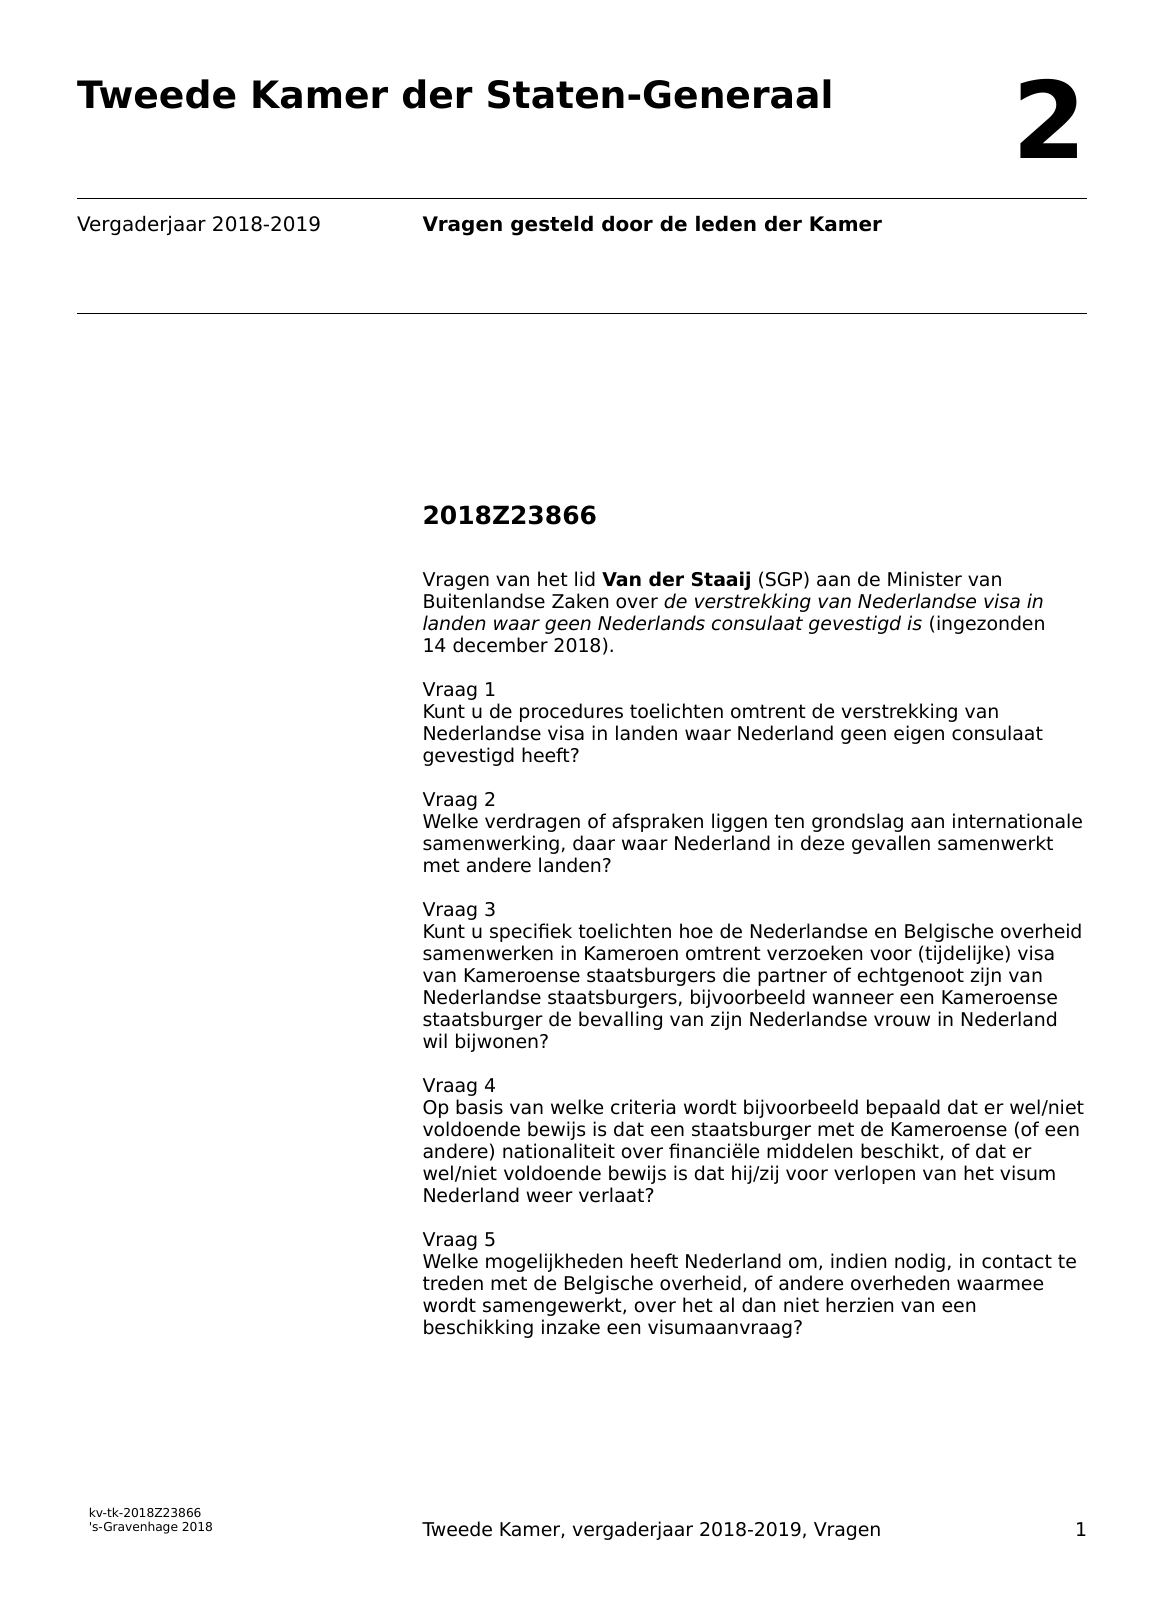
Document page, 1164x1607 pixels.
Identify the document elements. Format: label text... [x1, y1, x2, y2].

text kv-tk-2018Z23866 [88, 1506, 323, 1520]
text Op basis van welke criteria wordt bijvoorbeeld bepaald dat er wel/niet voldoende bewijs is dat een staatsburger met de Kameroense (of een andere) nationaliteit over financiële middelen beschikt, of dat er wel/niet voldoende bewijs is dat hij/zij voor verlopen van het visum Nederland weer verlaat? [422, 1097, 1087, 1207]
text 2018Z23866 [422, 501, 1087, 531]
text Vraag 3 [422, 899, 1087, 921]
text Vragen van het lid Van der Staaij (SGP) aan de Minister van Buitenlandse Zaken over de verstrekking van Nederlandse visa in landen waar geen Nederlands consulaat gevestigd is (ingezonden 14 december 2018). [422, 569, 1087, 657]
text Vraag 2 [422, 789, 1087, 811]
table_cell Vragen gesteld door de leden der Kamer [422, 199, 1087, 313]
table_header Tweede Kamer der Staten-Generaal [77, 59, 886, 198]
text Kunt u specifiek toelichten hoe de Nederlandse en Belgische overheid samenwerken in Kameroen omtrent verzoeken voor (tijdelijke) visa van Kameroense staatsburgers die partner of echtgenoot zijn van Nederlandse staatsburgers, bijvoorbeeld wanneer een Kameroense staatsburger de bevalling van zijn Nederlandse vrouw in Nederland wil bijwonen? [422, 921, 1087, 1053]
text Vraag 4 [422, 1075, 1087, 1097]
table_header 2 [886, 59, 1087, 198]
table_cell Vergaderjaar 2018-2019 [77, 199, 422, 313]
text Vraag 1 [422, 679, 1087, 701]
text Vraag 5 [422, 1229, 1087, 1251]
text Welke mogelijkheden heeft Nederland om, indien nodig, in contact te treden met de Belgische overheid, of andere overheden waarmee wordt samengewerkt, over het al dan niet herzien van een beschikking inzake een visumaanvraag? [422, 1251, 1087, 1339]
text 's-Gravenhage 2018 [88, 1520, 323, 1534]
text Welke verdragen of afspraken liggen ten grondslag aan internationale samenwerking, daar waar Nederland in deze gevallen samenwerkt met andere landen? [422, 811, 1087, 877]
text Kunt u de procedures toelichten omtrent de verstrekking van Nederlandse visa in landen waar Nederland geen eigen consulaat gevestigd heeft? [422, 701, 1087, 767]
